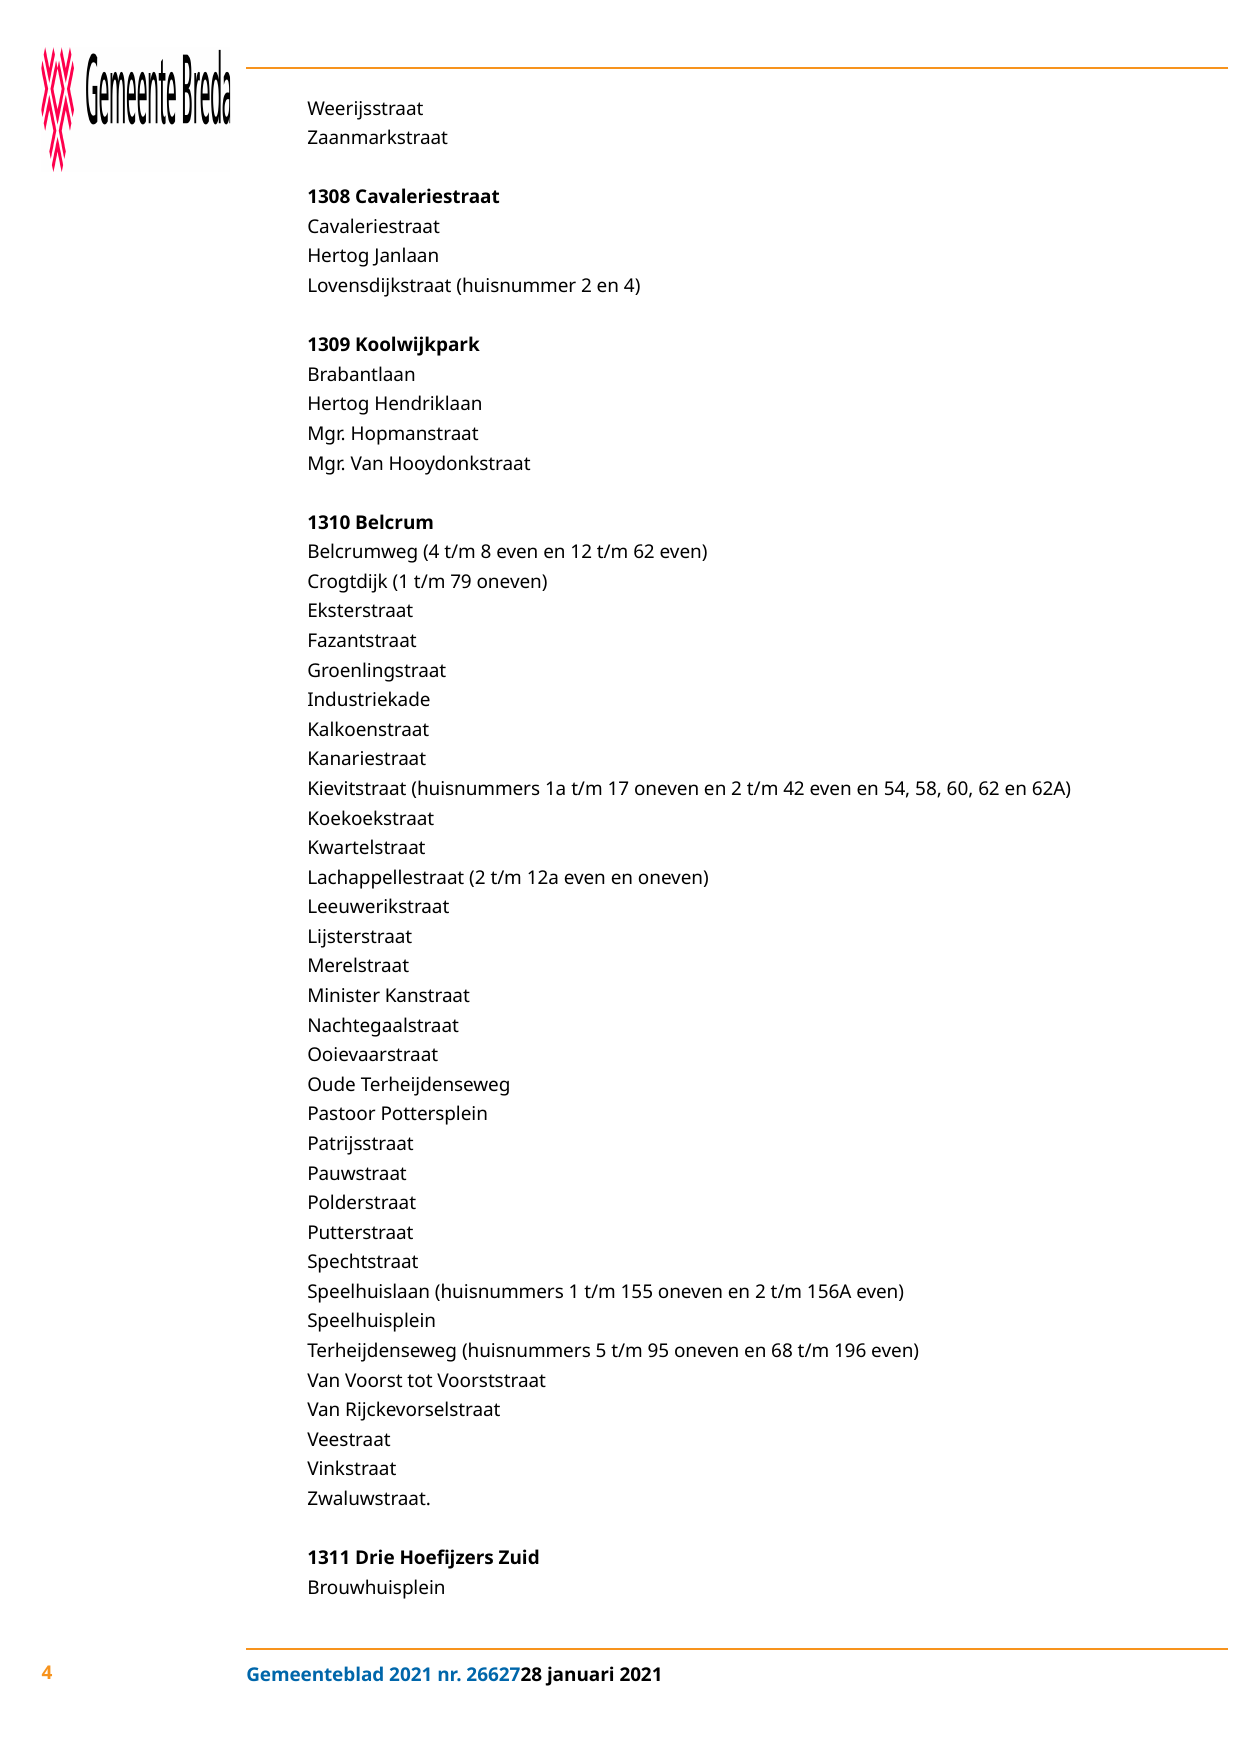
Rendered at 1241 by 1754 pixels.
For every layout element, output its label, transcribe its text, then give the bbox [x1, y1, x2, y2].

list Weerijsstraat [248, 95, 1152, 121]
list Mgr. Hopmanstraat [248, 420, 1152, 446]
list Merelstraat [248, 953, 1152, 978]
list Pastoor Pottersplein [248, 1101, 1152, 1126]
list Putterstraat [248, 1219, 1152, 1245]
list Lachappellestraat (2 t/m 12a even en oneven) [248, 864, 1152, 890]
list Lijsterstraat [248, 923, 1152, 949]
list Van Voorst tot Voorststraat [248, 1367, 1152, 1393]
list Fazantstraat [248, 627, 1152, 653]
list Speelhuisplein [248, 1308, 1152, 1333]
list Speelhuislaan (huisnummers 1 t/m 155 oneven en 2 t/m 156A even) [248, 1278, 1152, 1304]
list Brabantlaan [248, 361, 1152, 387]
list 1310 Belcrum [248, 509, 1152, 535]
list Polderstraat [248, 1189, 1152, 1215]
list Kalkoenstraat [248, 716, 1152, 742]
list Minister Kanstraat [248, 982, 1152, 1008]
list Hertog Hendriklaan [248, 391, 1152, 416]
list Belcrumweg (4 t/m 8 even en 12 t/m 62 even) [248, 538, 1152, 564]
list Crogtdijk (1 t/m 79 oneven) [248, 568, 1152, 594]
list Van Rijckevorselstraat [248, 1396, 1152, 1422]
list Kievitstraat (huisnummers 1a t/m 17 oneven en 2 t/m 42 even en 54, 58, 60, 62 en 62A) Koekoekstraat [248, 775, 1152, 831]
list Pauwstraat [248, 1160, 1152, 1186]
list Mgr. Van Hooydonkstraat [248, 450, 1152, 476]
list Nachtegaalstraat [248, 1012, 1152, 1038]
list Groenlingstraat [248, 657, 1152, 683]
list Cavaleriestraat [248, 213, 1152, 239]
list 1308 Cavaleriestraat [248, 183, 1152, 209]
list Zaanmarkstraat [248, 124, 1152, 150]
list 1309 Koolwijkpark [248, 331, 1152, 357]
list Vinkstraat [248, 1456, 1152, 1481]
list Oude Terheijdenseweg [248, 1071, 1152, 1097]
list Leeuwerikstraat [248, 893, 1152, 919]
list Hertog Janlaan [248, 243, 1152, 268]
list Brouwhuisplein [248, 1574, 1152, 1600]
list Lovensdijkstraat (huisnummer 2 en 4) [248, 272, 1152, 298]
list Spechtstraat [248, 1248, 1152, 1274]
list Veestraat [248, 1426, 1152, 1452]
list 1311 Drie Hoefijzers Zuid [248, 1544, 1152, 1570]
list Patrijsstraat [248, 1130, 1152, 1156]
list Kwartelstraat [248, 834, 1152, 860]
list Kanariestraat [248, 746, 1152, 771]
picture [41, 47, 231, 172]
list Industriekade [248, 686, 1152, 712]
list Eksterstraat [248, 598, 1152, 623]
list Zwaluwstraat. [248, 1485, 1152, 1511]
list Terheijdenseweg (huisnummers 5 t/m 95 oneven en 68 t/m 196 even) [248, 1337, 1152, 1363]
list Ooievaarstraat [248, 1041, 1152, 1067]
